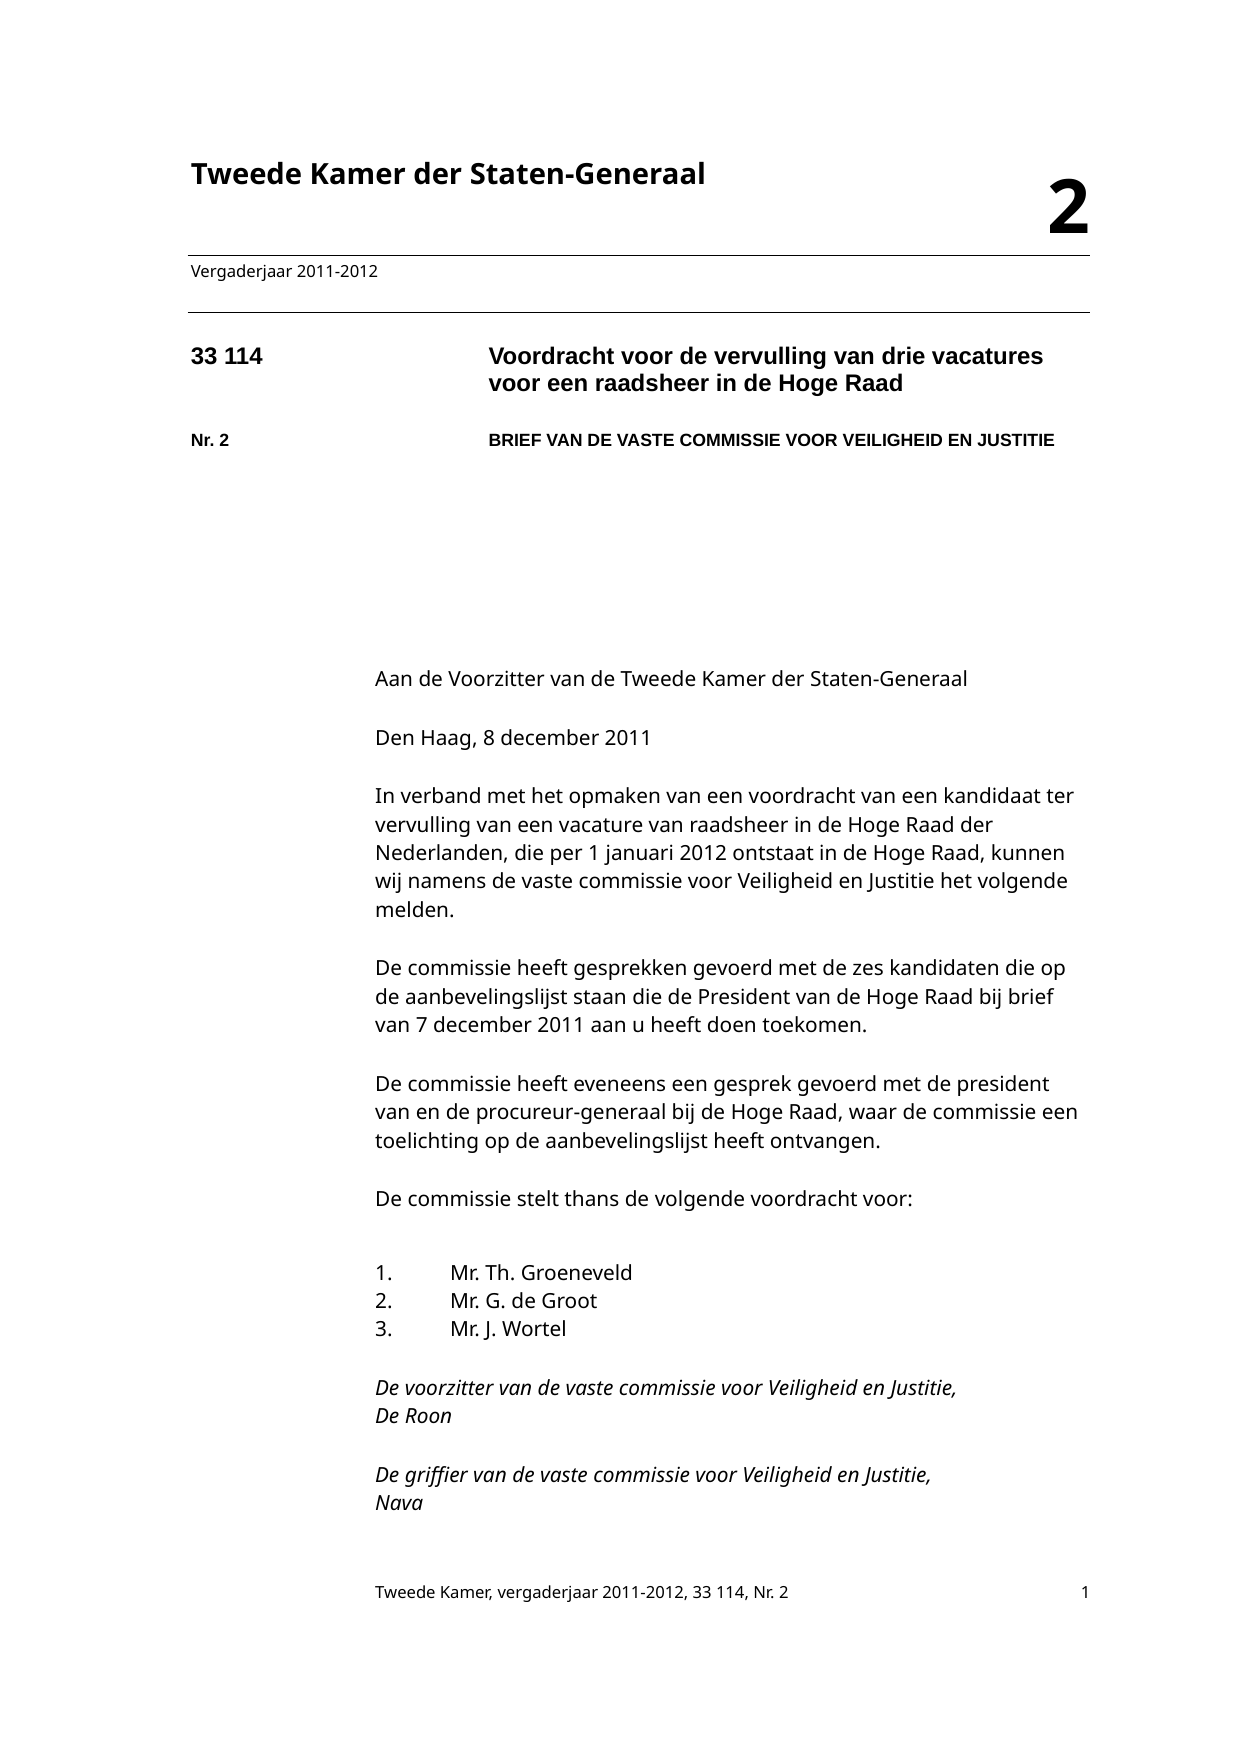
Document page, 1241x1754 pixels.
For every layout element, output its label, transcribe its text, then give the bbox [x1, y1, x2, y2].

text De commissie heeft gesprekken gevoerd met de zes kandidaten die op de aanbevelingslijst staan die de President van de Hoge Raad bij brief van 7 december 2011 aan u heeft doen toekomen. [375, 953, 1090, 1039]
table_cell Nr. 2 [188, 427, 485, 546]
text In verband met het opmaken van een voordracht van een kandidaat ter vervulling van een vacature van raadsheer in de Hoge Raad der Nederlanden, die per 1 januari 2012 ontstaat in de Hoge Raad, kunnen wij namens de vaste commissie voor Veiligheid en Justitie het volgende melden. [375, 781, 1090, 923]
list Mr. Th. Groeneveld [375, 1258, 1090, 1286]
table_header Tweede Kamer der Staten-Generaal [188, 150, 909, 255]
text Den Haag, 8 december 2011 [375, 723, 1090, 751]
table_cell BRIEF VAN DE VASTE COMMISSIE VOOR VEILIGHEID EN JUSTITIE [485, 427, 1090, 546]
text De griffier van de vaste commissie voor Veiligheid en Justitie, [375, 1460, 1090, 1488]
table_cell [188, 313, 485, 339]
table_cell [485, 313, 1090, 339]
table_header 2 [910, 150, 1090, 255]
list Mr. G. de Groot [375, 1286, 1090, 1314]
text De Roon [375, 1401, 1090, 1430]
text De voorzitter van de vaste commissie voor Veiligheid en Justitie, [375, 1373, 1090, 1401]
list Mr. J. Wortel [375, 1314, 1090, 1343]
text Nava [375, 1488, 1090, 1517]
text De commissie stelt thans de volgende voordracht voor: [375, 1184, 1090, 1213]
table_cell [485, 256, 1090, 312]
text De commissie heeft eveneens een gesprek gevoerd met de president van en de procureur-generaal bij de Hoge Raad, waar de commissie een toelichting op de aanbevelingslijst heeft ontvangen. [375, 1069, 1090, 1154]
text Aan de Voorzitter van de Tweede Kamer der Staten-Generaal [375, 664, 1090, 693]
table_cell Vergaderjaar 2011-2012 [188, 256, 485, 312]
table_cell Voordracht voor de vervulling van drie vacatures voor een raadsheer in de Hoge Raad [485, 339, 1090, 427]
table_cell 33 114 [188, 339, 485, 427]
